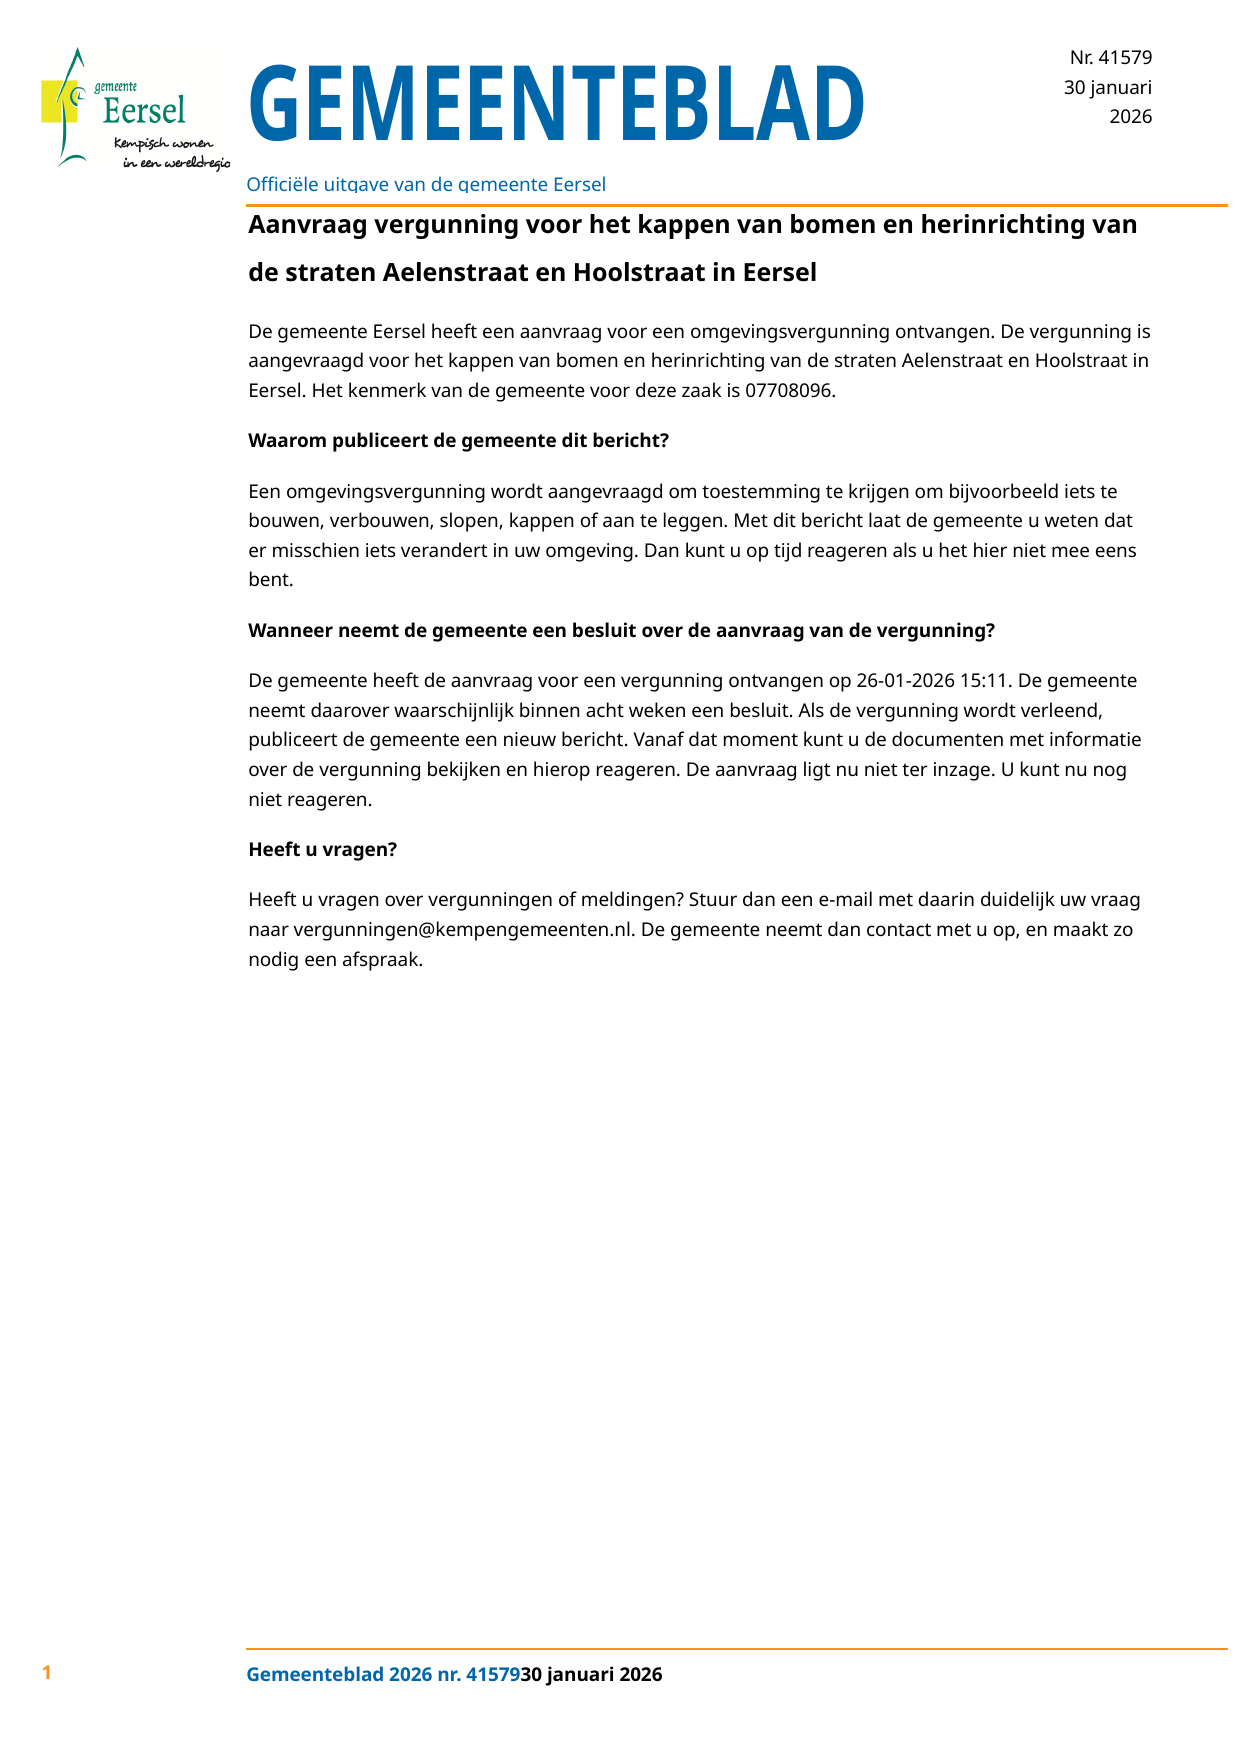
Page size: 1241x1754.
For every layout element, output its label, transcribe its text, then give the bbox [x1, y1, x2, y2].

text Heeft u vragen over vergunningen of meldingen? Stuur dan een e-mail met daarin duidelijk uw vraag naar vergunningen@kempengemeenten.nl. De gemeente neemt dan contact met u op, en maakt zo nodig een afspraak. [248, 887, 1152, 972]
text Waarom publiceert de gemeente dit bericht? [248, 427, 1152, 453]
text Aanvraag vergunning voor het kappen van bomen en herinrichting van de straten Aelenstraat en Hoolstraat in Eersel [248, 207, 1152, 288]
text De gemeente Eersel heeft een aanvraag voor een omgevingsvergunning ontvangen. De vergunning is aangevraagd voor het kappen van bomen en herinrichting van de straten Aelenstraat en Hoolstraat in Eersel. Het kenmerk van de gemeente voor deze zaak is 07708096. [248, 318, 1152, 403]
text De gemeente heeft de aanvraag voor een vergunning ontvangen op 26-01-2026 15:11. De gemeente neemt daarover waarschijnlijk binnen acht weken een besluit. Als de vergunning wordt verleend, publiceert de gemeente een nieuw bericht. Vanaf dat moment kunt u de documenten met informatie over de vergunning bekijken en hierop reageren. De aanvraag ligt nu niet ter inzage. U kunt nu nog niet reageren. [248, 667, 1152, 812]
text Een omgevingsvergunning wordt aangevraagd om toestemming te krijgen om bijvoorbeeld iets te bouwen, verbouwen, slopen, kappen of aan te leggen. Met dit bericht laat de gemeente u weten dat er misschien iets verandert in uw omgeving. Dan kunt u op tijd reageren als u het hier niet mee eens bent. [248, 478, 1152, 592]
picture [41, 47, 231, 172]
text Heeft u vragen? [248, 836, 1152, 862]
text Wanneer neemt de gemeente een besluit over de aanvraag van de vergunning? [248, 617, 1152, 643]
